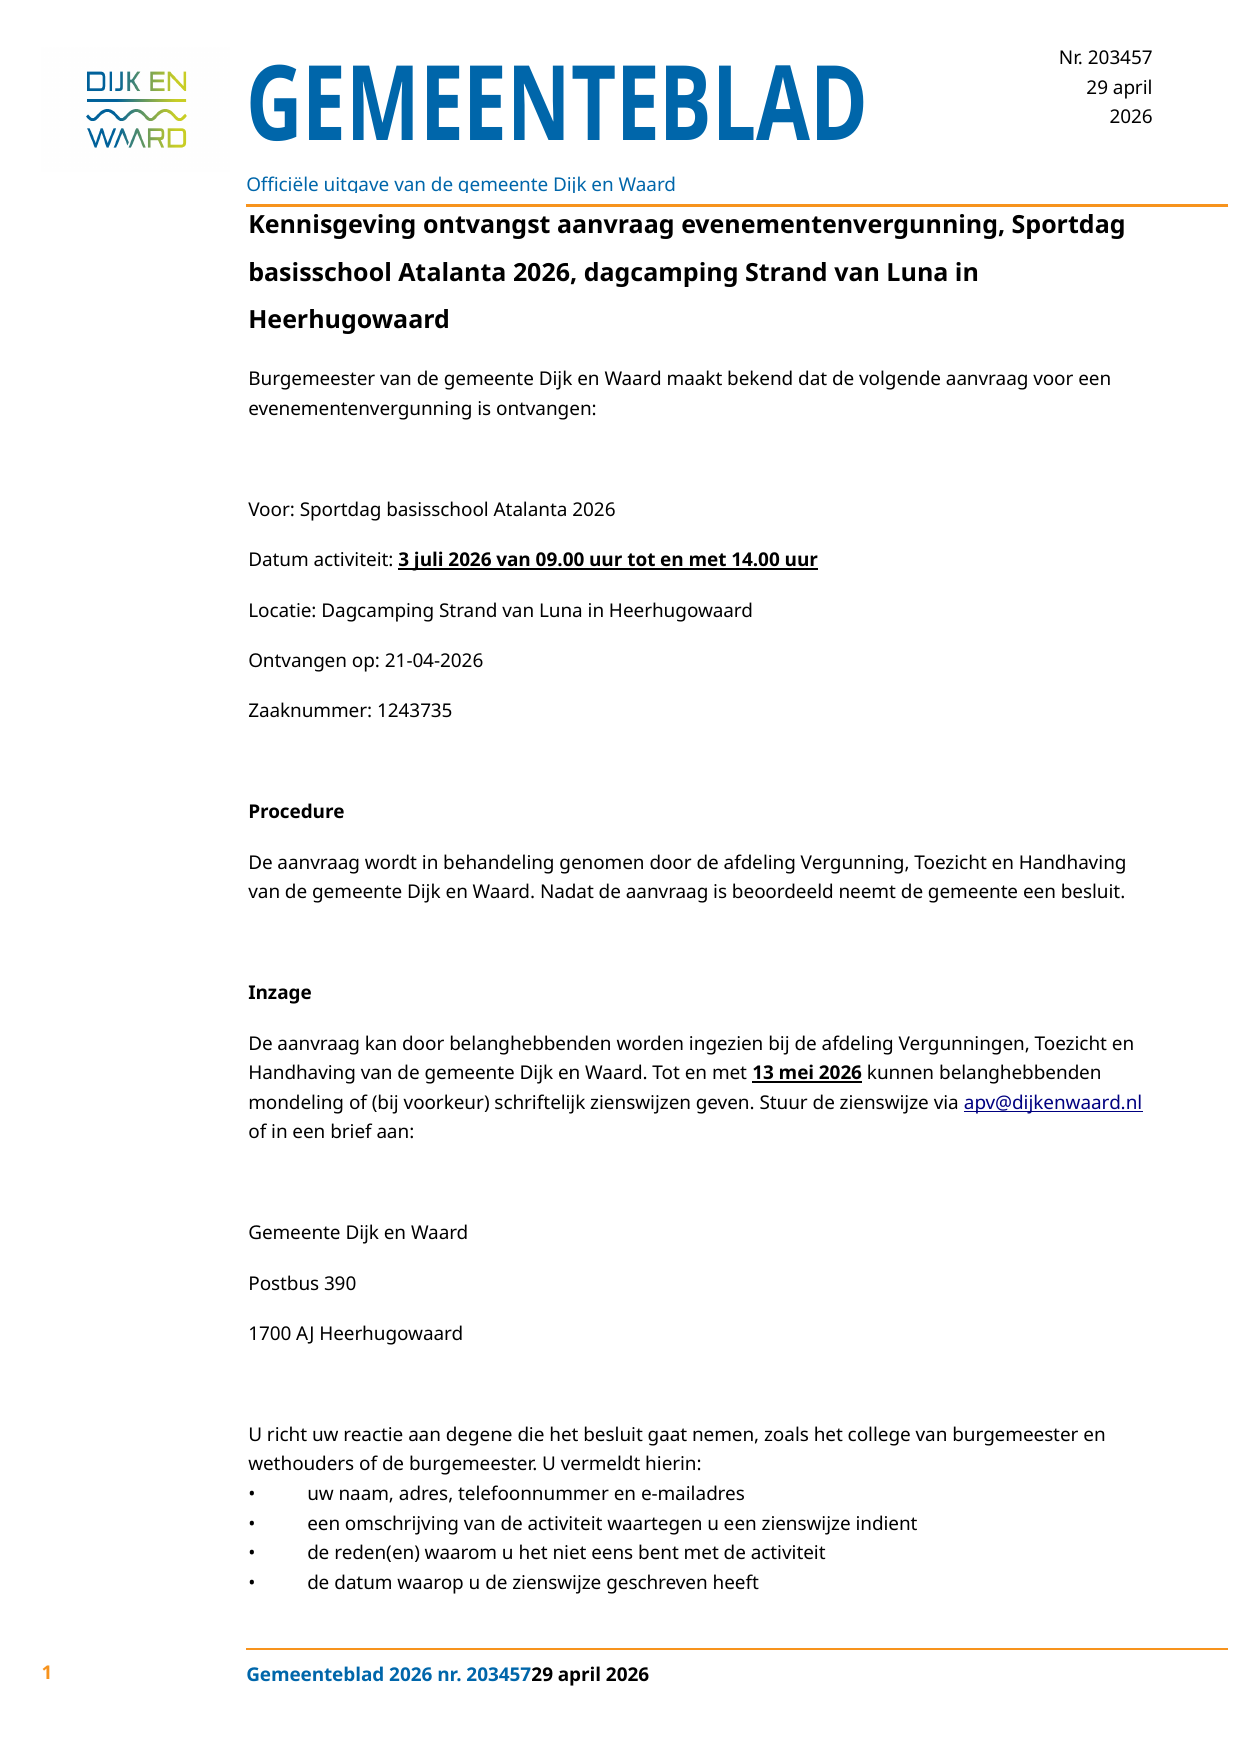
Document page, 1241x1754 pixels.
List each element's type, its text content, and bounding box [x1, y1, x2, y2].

list uw naam, adres, telefoonnummer en e-mailadres [248, 1480, 1152, 1506]
picture [41, 47, 231, 172]
list de reden(en) waarom u het niet eens bent met de activiteit [248, 1539, 1152, 1565]
text Locatie: Dagcamping Strand van Luna in Heerhugowaard [248, 597, 1152, 622]
list de datum waarop u de zienswijze geschreven heeft [248, 1569, 1152, 1594]
text De aanvraag wordt in behandeling genomen door de afdeling Vergunning, Toezicht en Handhaving van de gemeente Dijk en Waard. Nadat de aanvraag is beoordeeld neemt de gemeente een besluit. [248, 849, 1152, 904]
text Gemeente Dijk en Waard [248, 1219, 1152, 1245]
text Burgemeester van de gemeente Dijk en Waard maakt bekend dat de volgende aanvraag voor een evenementenvergunning is ontvangen: [248, 366, 1152, 421]
text De aanvraag kan door belanghebbenden worden ingezien bij de afdeling Vergunningen, Toezicht en Handhaving van de gemeente Dijk en Waard. Tot en met 13 mei 2026 kunnen belanghebbenden mondeling of (bij voorkeur) schriftelijk zienswijzen geven. Stuur de zienswijze via apv@dijkenwaard.nl of in een brief aan: [248, 1030, 1152, 1144]
text Postbus 390 [248, 1270, 1152, 1295]
text Datum activiteit: 3 juli 2026 van 09.00 uur tot en met 14.00 uur [248, 546, 1152, 572]
text Ontvangen op: 21-04-2026 [248, 647, 1152, 673]
text Voor: Sportdag basisschool Atalanta 2026 [248, 496, 1152, 522]
text U richt uw reactie aan degene die het besluit gaat nemen, zoals het college van burgemeester en wethouders of de burgemeester. U vermeldt hierin: [248, 1421, 1152, 1476]
text Inzage [248, 979, 1152, 1005]
text 1700 AJ Heerhugowaard [248, 1320, 1152, 1346]
text Procedure [248, 798, 1152, 824]
text Zaaknummer: 1243735 [248, 698, 1152, 723]
list een omschrijving van de activiteit waartegen u een zienswijze indient [248, 1510, 1152, 1535]
text Kennisgeving ontvangst aanvraag evenementenvergunning, Sportdag basisschool Atalanta 2026, dagcamping Strand van Luna in Heerhugowaard [248, 207, 1152, 336]
